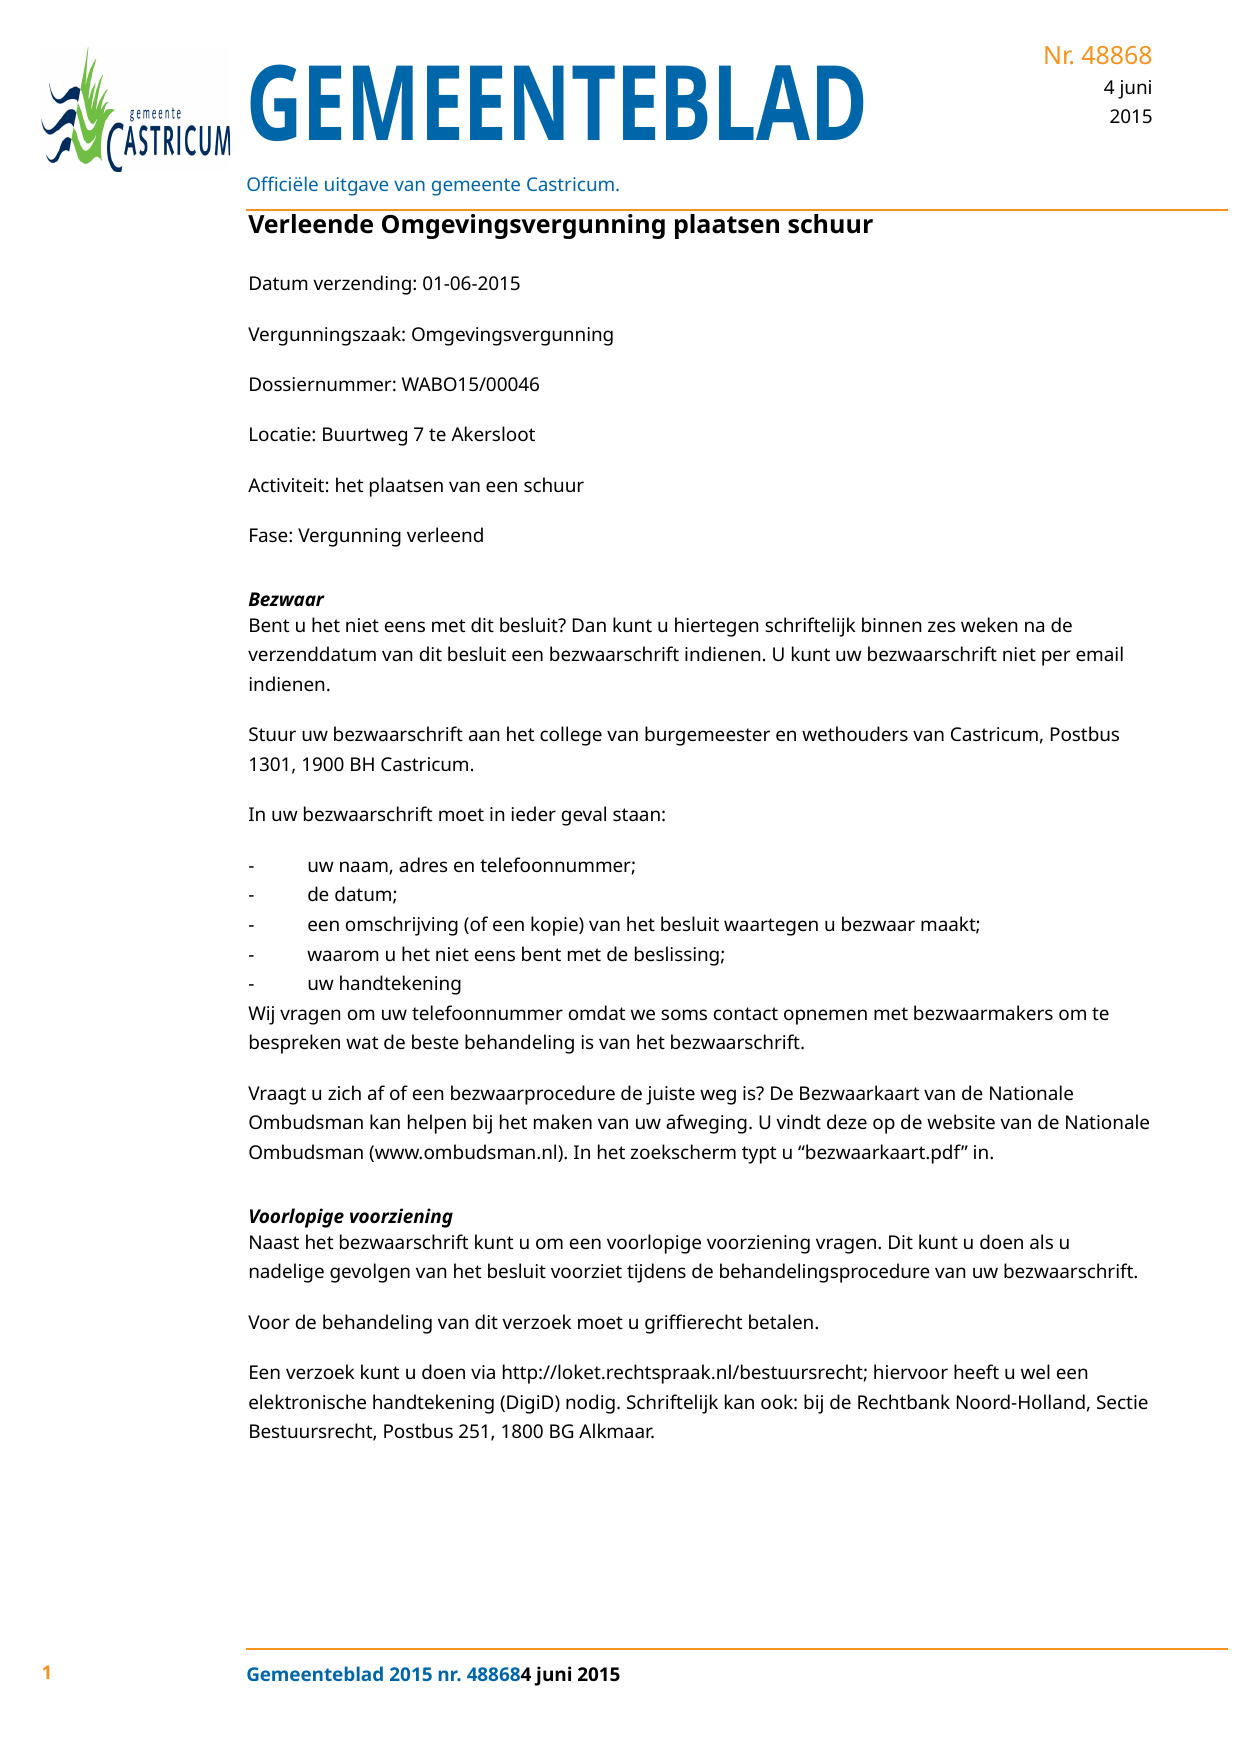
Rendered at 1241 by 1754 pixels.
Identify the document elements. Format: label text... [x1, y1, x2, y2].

text Stuur uw bezwaarschrift aan het college van burgemeester en wethouders van Castricum, Postbus 1301, 1900 BH Castricum. [248, 722, 1152, 777]
text Een verzoek kunt u doen via http://loket.rechtspraak.nl/bestuursrecht; hiervoor heeft u wel een elektronische handtekening (DigiD) nodig. Schriftelijk kan ook: bij de Rechtbank Noord-Holland, Sectie Bestuursrecht, Postbus 251, 1800 BG Alkmaar. [248, 1359, 1152, 1444]
list uw handtekening [248, 970, 1152, 996]
text Dossiernummer: WABO15/00046 [248, 371, 1152, 397]
text Vergunningszaak: Omgevingsvergunning [248, 321, 1152, 346]
list een omschrijving (of een kopie) van het besluit waartegen u bezwaar maakt; [248, 911, 1152, 937]
text Locatie: Buurtweg 7 te Akersloot [248, 422, 1152, 447]
list uw naam, adres en telefoonnummer; [248, 852, 1152, 878]
text Bezwaar [248, 586, 1152, 612]
text Voor de behandeling van dit verzoek moet u griffierecht betalen. [248, 1309, 1152, 1334]
text Verleende Omgevingsvergunning plaatsen schuur [248, 211, 1152, 241]
list de datum; [248, 882, 1152, 907]
text Fase: Vergunning verleend [248, 522, 1152, 548]
text Voorlopige voorziening [248, 1203, 1152, 1229]
text Wij vragen om uw telefoonnummer omdat we soms contact opnemen met bezwaarmakers om te bespreken wat de beste behandeling is van het bezwaarschrift. [248, 1000, 1152, 1055]
text In uw bezwaarschrift moet in ieder geval staan: [248, 802, 1152, 827]
picture [41, 47, 231, 172]
text Naast het bezwaarschrift kunt u om een voorlopige voorziening vragen. Dit kunt u doen als u nadelige gevolgen van het besluit voorziet tijdens de behandelingsprocedure van uw bezwaarschrift. [248, 1229, 1152, 1284]
text Activiteit: het plaatsen van een schuur [248, 472, 1152, 498]
list waarom u het niet eens bent met de beslissing; [248, 941, 1152, 967]
text Vraagt u zich af of een bezwaarprocedure de juiste weg is? De Bezwaarkaart van de Nationale Ombudsman kan helpen bij het maken van uw afweging. U vindt deze op de website van de Nationale Ombudsman (www.ombudsman.nl). In het zoekscherm typt u “bezwaarkaart.pdf” in. [248, 1080, 1152, 1165]
text Datum verzending: 01-06-2015 [248, 270, 1152, 296]
text Bent u het niet eens met dit besluit? Dan kunt u hiertegen schriftelijk binnen zes weken na de verzenddatum van dit besluit een bezwaarschrift indienen. U kunt uw bezwaarschrift niet per email indienen. [248, 612, 1152, 697]
